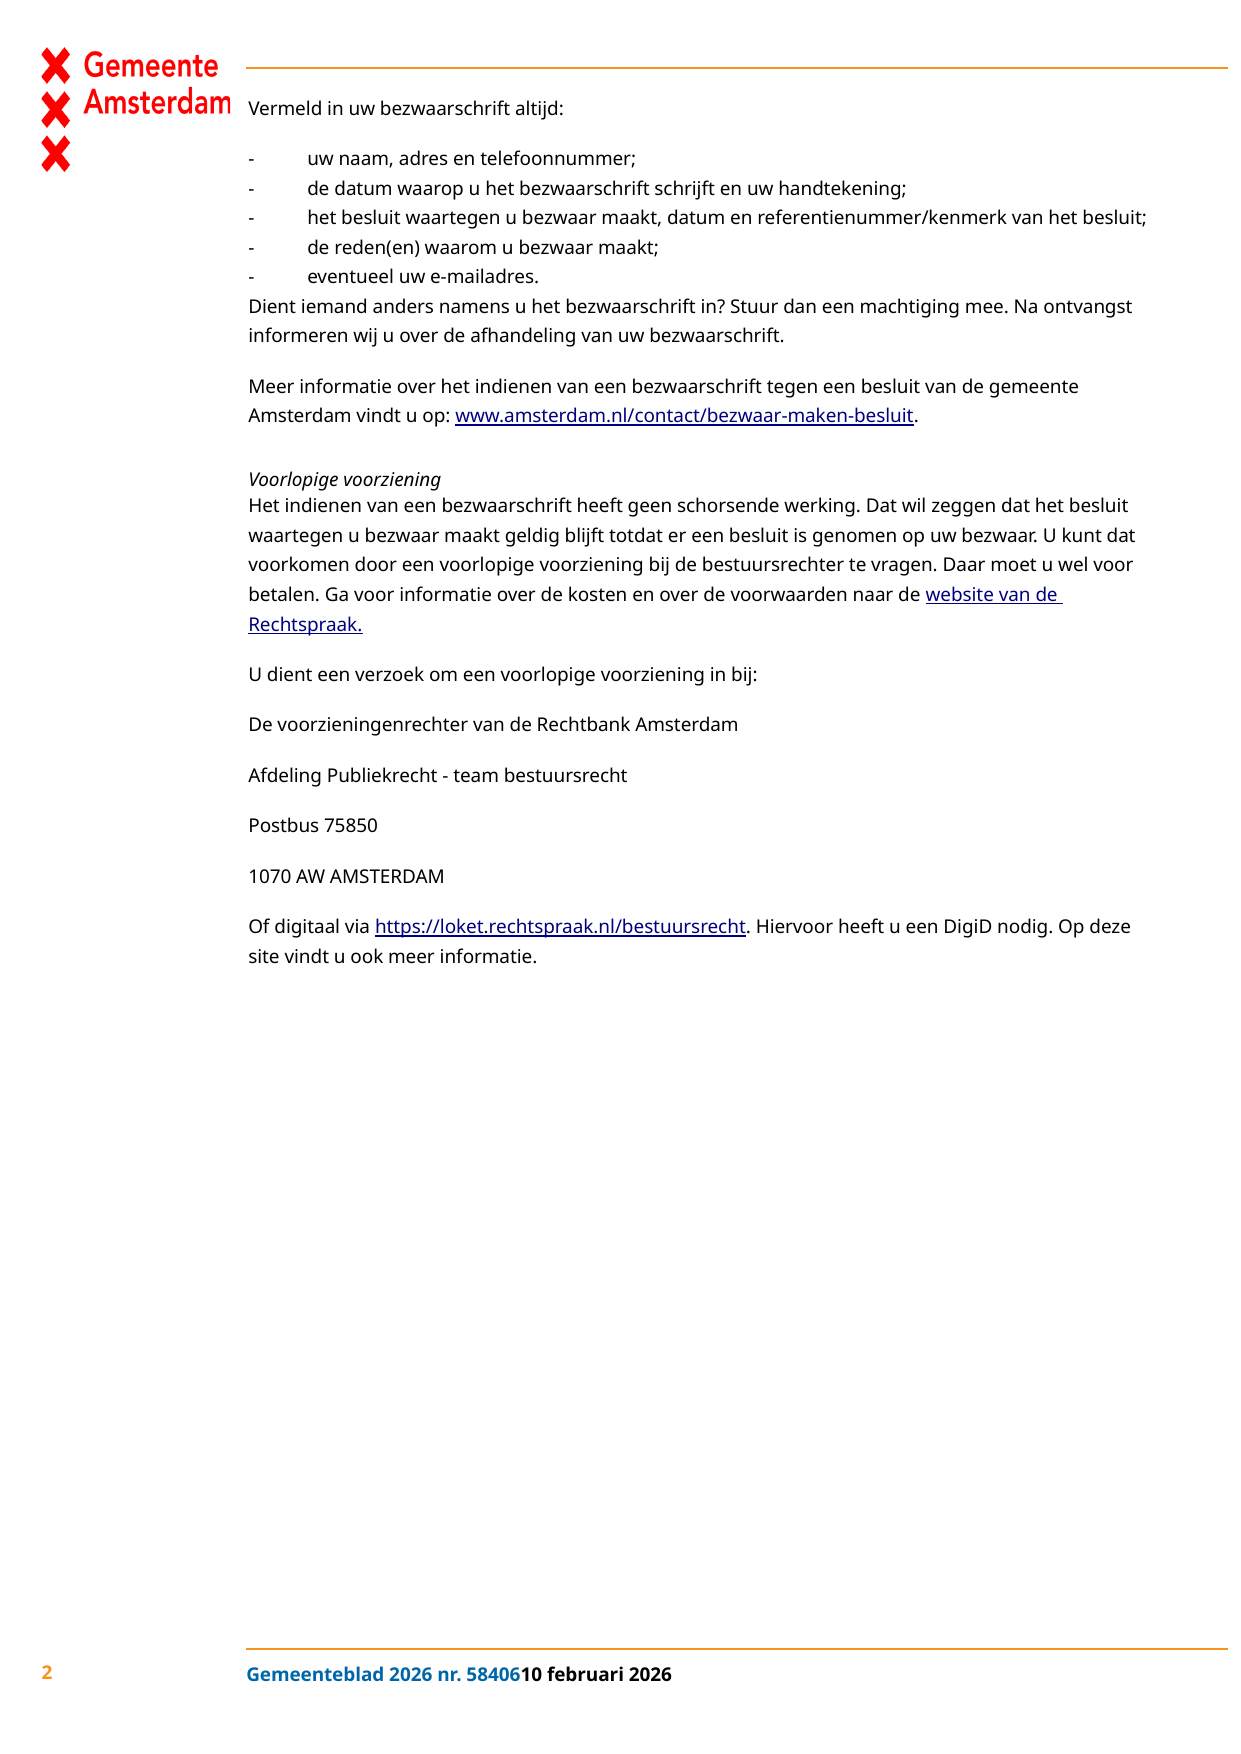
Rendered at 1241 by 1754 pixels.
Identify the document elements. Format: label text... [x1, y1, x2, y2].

text Afdeling Publiekrecht - team bestuursrecht [248, 762, 1152, 788]
text Voorlopige voorziening [248, 467, 1152, 492]
text Dient iemand anders namens u het bezwaarschrift in? Stuur dan een machtiging mee. Na ontvangst informeren wij u over de afhandeling van uw bezwaarschrift. [248, 293, 1152, 348]
list de reden(en) waarom u bezwaar maakt; [248, 234, 1152, 260]
text Vermeld in uw bezwaarschrift altijd: [248, 95, 1152, 121]
text Meer informatie over het indienen van een bezwaarschrift tegen een besluit van de gemeente Amsterdam vindt u op: www.amsterdam.nl/contact/bezwaar-maken-besluit. [248, 373, 1152, 428]
text Het indienen van een bezwaarschrift heeft geen schorsende werking. Dat wil zeggen dat het besluit waartegen u bezwaar maakt geldig blijft totdat er een besluit is genomen op uw bezwaar. U kunt dat voorkomen door een voorlopige voorziening bij de bestuursrechter te vragen. Daar moet u wel voor betalen. Ga voor informatie over de kosten en over de voorwaarden naar de website van de Rechtspraak. [248, 492, 1152, 636]
list eventueel uw e-mailadres. [248, 263, 1152, 289]
text Of digitaal via https://loket.rechtspraak.nl/bestuursrecht. Hiervoor heeft u een DigiD nodig. Op deze site vindt u ook meer informatie. [248, 913, 1152, 968]
text U dient een verzoek om een voorlopige voorziening in bij: [248, 661, 1152, 687]
list het besluit waartegen u bezwaar maakt, datum en referentienummer/kenmerk van het besluit; [248, 204, 1152, 230]
picture [41, 47, 231, 172]
text Postbus 75850 [248, 812, 1152, 838]
list de datum waarop u het bezwaarschrift schrijft en uw handtekening; [248, 175, 1152, 201]
text De voorzieningenrechter van de Rechtbank Amsterdam [248, 712, 1152, 737]
list uw naam, adres en telefoonnummer; [248, 145, 1152, 171]
text 1070 AW AMSTERDAM [248, 863, 1152, 888]
